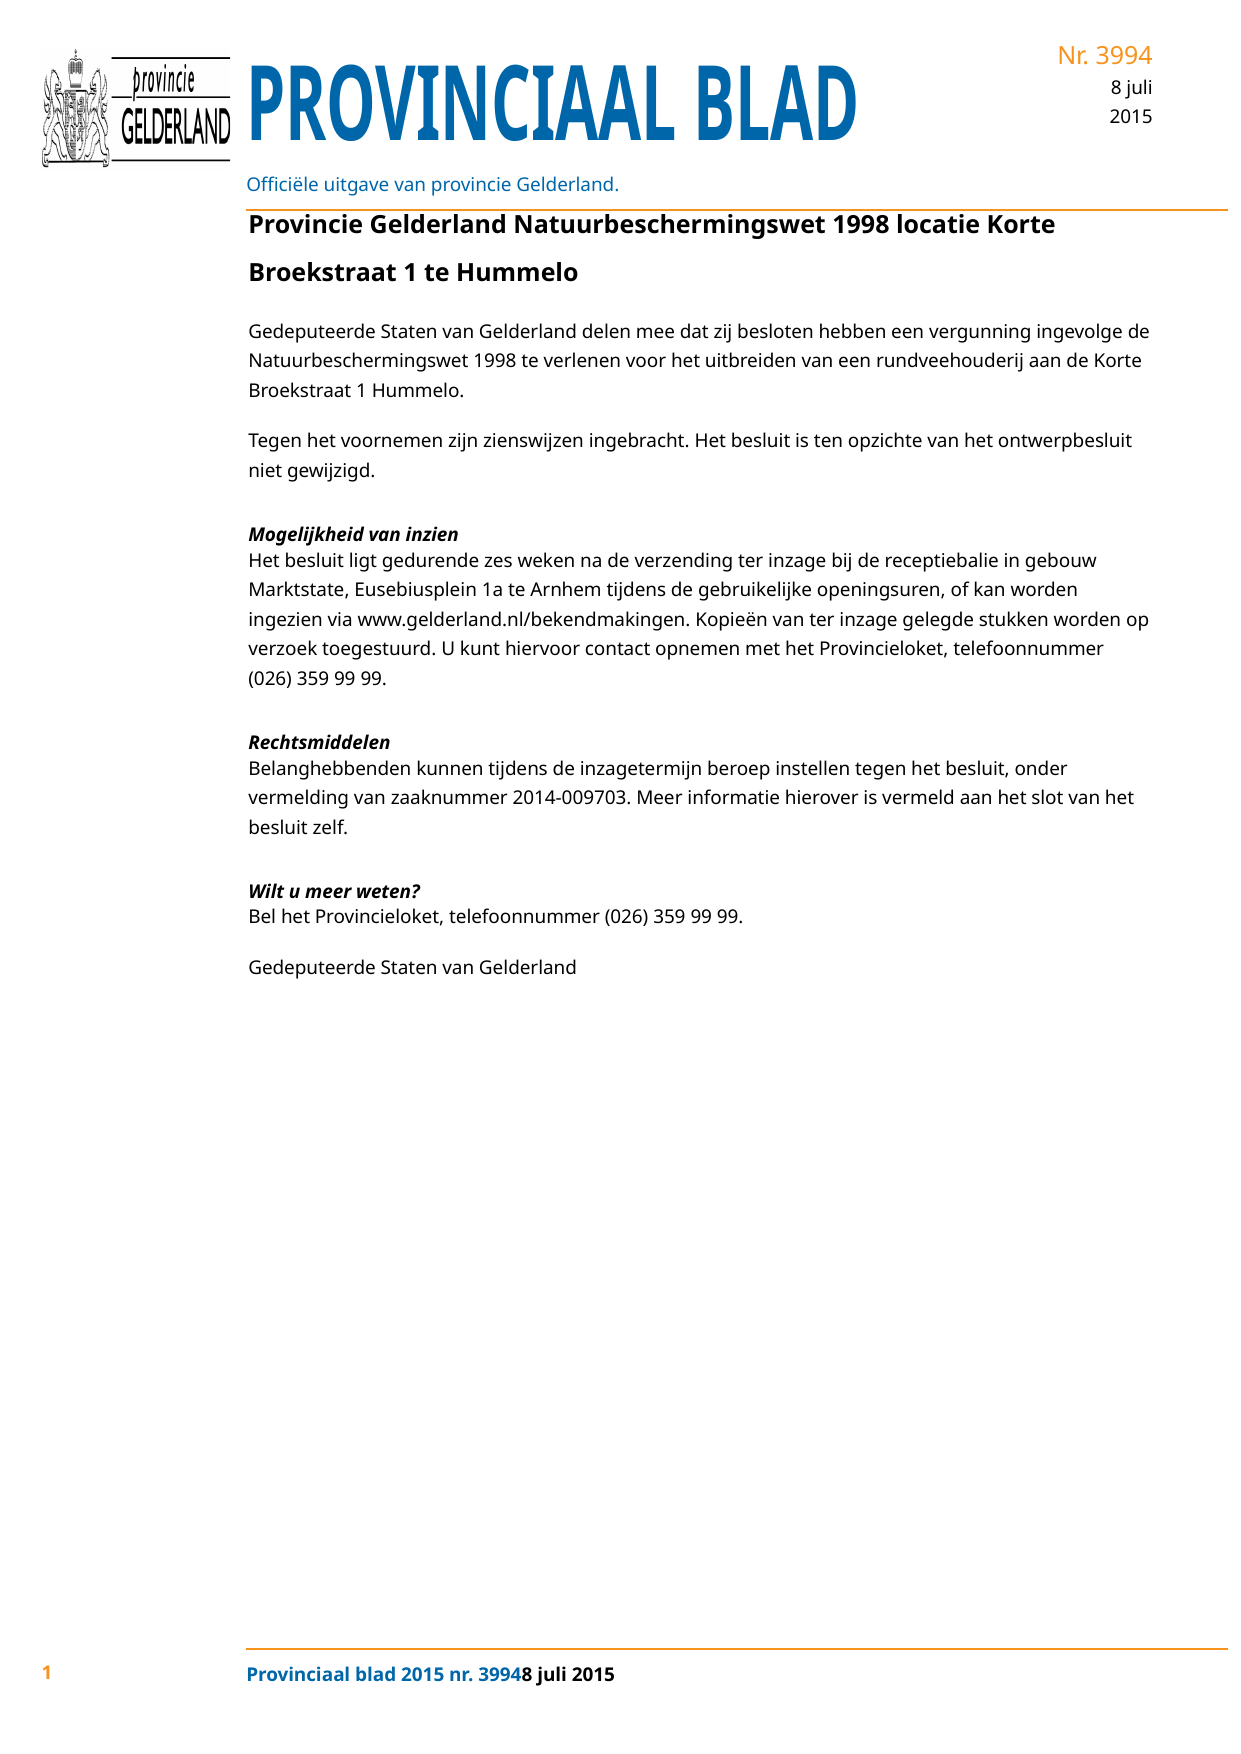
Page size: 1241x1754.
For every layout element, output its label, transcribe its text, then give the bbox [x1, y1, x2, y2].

text Mogelijkheid van inzien [248, 521, 1152, 547]
picture [41, 47, 231, 172]
text Het besluit ligt gedurende zes weken na de verzending ter inzage bij de receptiebalie in gebouw Marktstate, Eusebiusplein 1a te Arnhem tijdens de gebruikelijke openingsuren, of kan worden ingezien via www.gelderland.nl/bekendmakingen. Kopieën van ter inzage gelegde stukken worden op verzoek toegestuurd. U kunt hiervoor contact opnemen met het Provincieloket, telefoonnummer (026) 359 99 99. [248, 547, 1152, 691]
text Wilt u meer weten? [248, 878, 1152, 904]
text Belanghebbenden kunnen tijdens de inzagetermijn beroep instellen tegen het besluit, onder vermelding van zaaknummer 2014-009703. Meer informatie hierover is vermeld aan het slot van het besluit zelf. [248, 755, 1152, 840]
text Provincie Gelderland Natuurbeschermingswet 1998 locatie Korte Broekstraat 1 te Hummelo [248, 211, 1152, 288]
text Tegen het voornemen zijn zienswijzen ingebracht. Het besluit is ten opzichte van het ontwerpbesluit niet gewijzigd. [248, 427, 1152, 483]
text Rechtsmiddelen [248, 729, 1152, 755]
text Gedeputeerde Staten van Gelderland delen mee dat zij besloten hebben een vergunning ingevolge de Natuurbeschermingswet 1998 te verlenen voor het uitbreiden van een rundveehouderij aan de Korte Broekstraat 1 Hummelo. [248, 318, 1152, 403]
text Gedeputeerde Staten van Gelderland [248, 954, 1152, 980]
text Bel het Provincieloket, telefoonnummer (026) 359 99 99. [248, 904, 1152, 929]
